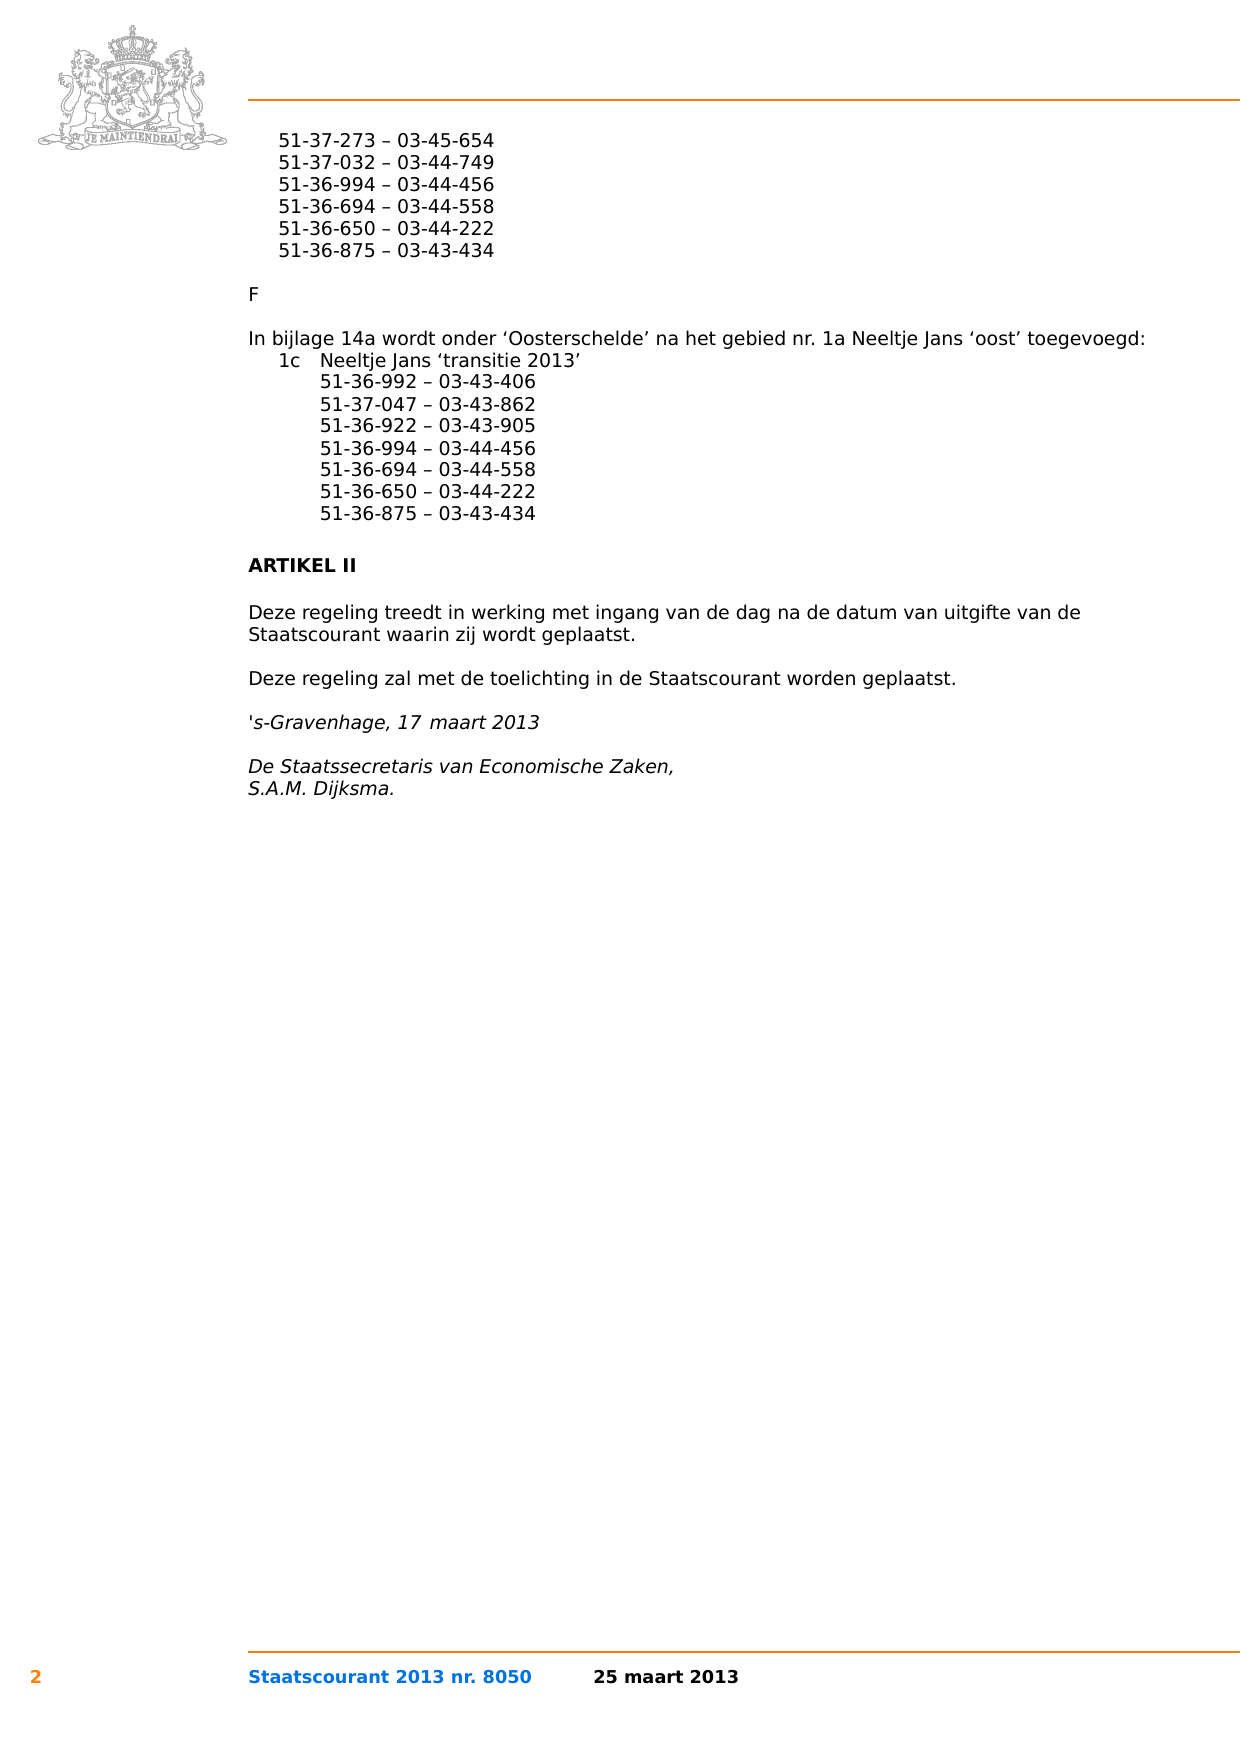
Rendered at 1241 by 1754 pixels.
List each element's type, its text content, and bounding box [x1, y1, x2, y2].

text 51-37-047 – 03-43-862 [319, 393, 1163, 415]
text 51-36-694 – 03-44-558 [319, 459, 1163, 481]
text 51-37-273 – 03-45-654 [278, 130, 1163, 152]
picture [38, 25, 227, 150]
text 51-36-994 – 03-44-456 [319, 437, 1163, 459]
text Deze regeling zal met de toelichting in de Staatscourant worden geplaatst. [248, 668, 1163, 690]
subtitle ARTIKEL II [248, 555, 1163, 577]
text 51-36-994 – 03-44-456 [278, 174, 1163, 196]
text 51-37-032 – 03-44-749 [278, 152, 1163, 174]
text 51-36-875 – 03-43-434 [319, 503, 1163, 525]
text 's-Gravenhage, 17 maart 2013 [248, 712, 1163, 734]
text F [248, 284, 1163, 306]
text 51-36-694 – 03-44-558 [278, 196, 1163, 218]
text 51-36-650 – 03-44-222 [278, 218, 1163, 240]
text 51-36-875 – 03-43-434 [278, 240, 1163, 262]
text 51-36-650 – 03-44-222 [319, 481, 1163, 503]
text 51-36-922 – 03-43-905 [319, 415, 1163, 437]
text In bijlage 14a wordt onder ‘Oosterschelde’ na het gebied nr. 1a Neeltje Jans ‘oost’ toegevoegd: [248, 327, 1163, 349]
text De Staatssecretaris van Economische Zaken, S.A.M. Dijksma. [248, 756, 1163, 800]
text 51-36-992 – 03-43-406 [319, 371, 1163, 393]
text Deze regeling treedt in werking met ingang van de dag na de datum van uitgifte van de Staatscourant waarin zij wordt geplaatst. [248, 602, 1163, 646]
text 1c Neeltje Jans ‘transitie 2013’ [278, 349, 1163, 371]
